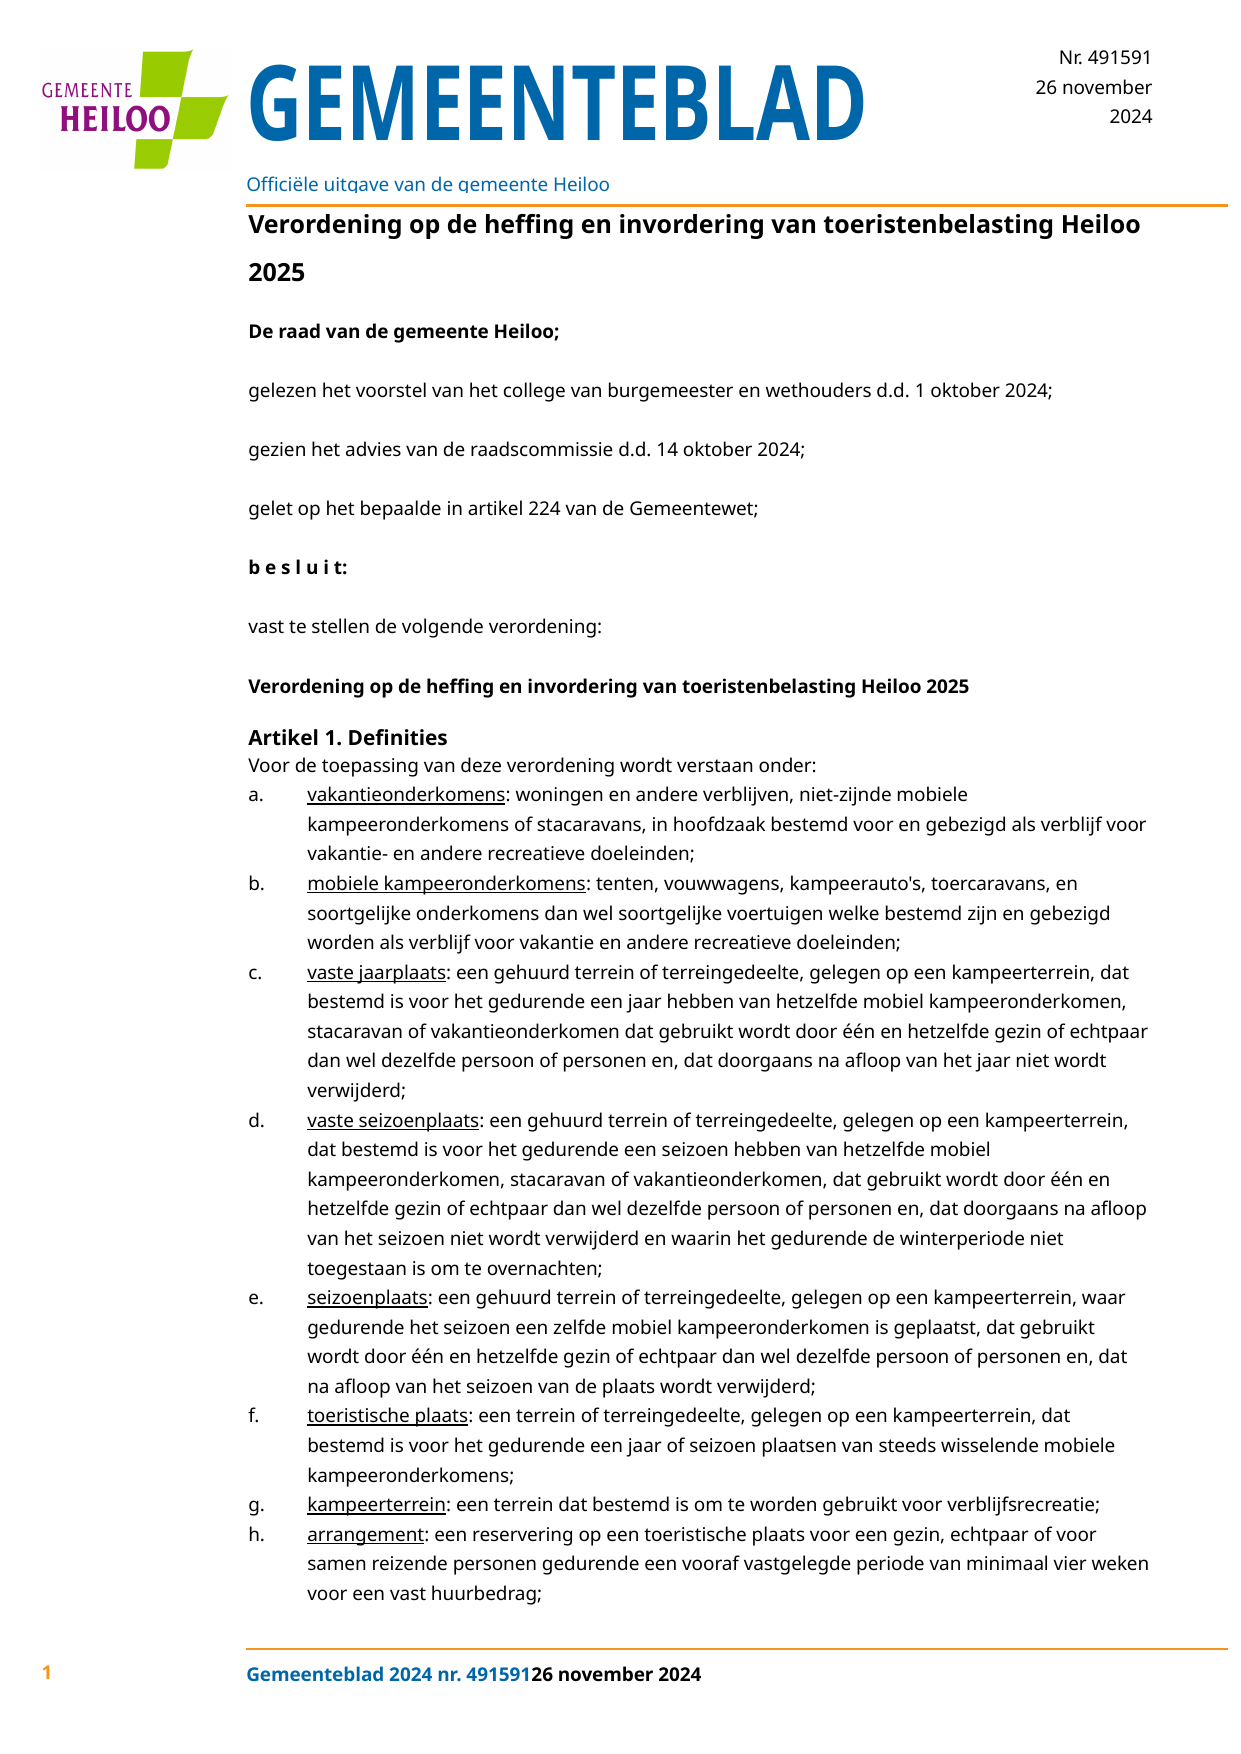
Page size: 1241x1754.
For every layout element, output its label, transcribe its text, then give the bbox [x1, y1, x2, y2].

text gelezen het voorstel van het college van burgemeester en wethouders d.d. 1 oktober 2024; [248, 377, 1152, 403]
text vast te stellen de volgende verordening: [248, 614, 1152, 639]
text Voor de toepassing van deze verordening wordt verstaan onder: [248, 752, 1152, 777]
list kampeerterrein: een terrein dat bestemd is om te worden gebruikt voor verblijfsrecreatie; [248, 1491, 1152, 1517]
list arrangement: een reservering op een toeristische plaats voor een gezin, echtpaar of voor samen reizende personen gedurende een vooraf vastgelegde periode van minimaal vier weken voor een vast huurbedrag; [248, 1521, 1152, 1606]
text b e s l u i t: [248, 554, 1152, 580]
list vaste jaarplaats: een gehuurd terrein of terreingedeelte, gelegen op een kampeerterrein, dat bestemd is voor het gedurende een jaar hebben van hetzelfde mobiel kampeeronderkomen, stacaravan of vakantieonderkomen dat gebruikt wordt door één en hetzelfde gezin of echtpaar dan wel dezelfde persoon of personen en, dat doorgaans na afloop van het jaar niet wordt verwijderd; [248, 959, 1152, 1103]
list vakantieonderkomens: woningen en andere verblijven, niet-zijnde mobiele kampeeronderkomens of stacaravans, in hoofdzaak bestemd voor en gebezigd als verblijf voor vakantie- en andere recreatieve doeleinden; [248, 781, 1152, 866]
list vaste seizoenplaats: een gehuurd terrein of terreingedeelte, gelegen op een kampeerterrein, dat bestemd is voor het gedurende een seizoen hebben van hetzelfde mobiel kampeeronderkomen, stacaravan of vakantieonderkomen, dat gebruikt wordt door één en hetzelfde gezin of echtpaar dan wel dezelfde persoon of personen en, dat doorgaans na afloop van het seizoen niet wordt verwijderd en waarin het gedurende de winterperiode niet toegestaan is om te overnachten; [248, 1107, 1152, 1280]
text Verordening op de heffing en invordering van toeristenbelasting Heiloo 2025 [248, 673, 1152, 699]
list mobiele kampeeronderkomens: tenten, vouwwagens, kampeerauto's, toercaravans, en soortgelijke onderkomens dan wel soortgelijke voertuigen welke bestemd zijn en gebezigd worden als verblijf voor vakantie en andere recreatieve doeleinden; [248, 870, 1152, 955]
text gelet op het bepaalde in artikel 224 van de Gemeentewet; [248, 495, 1152, 521]
list toeristische plaats: een terrein of terreingedeelte, gelegen op een kampeerterrein, dat bestemd is voor het gedurende een jaar of seizoen plaatsen van steeds wisselende mobiele kampeeronderkomens; [248, 1403, 1152, 1487]
text gezien het advies van de raadscommissie d.d. 14 oktober 2024; [248, 436, 1152, 462]
list seizoenplaats: een gehuurd terrein of terreingedeelte, gelegen op een kampeerterrein, waar gedurende het seizoen een zelfde mobiel kampeeronderkomen is geplaatst, dat gebruikt wordt door één en hetzelfde gezin of echtpaar dan wel dezelfde persoon of personen en, dat na afloop van het seizoen van de plaats wordt verwijderd; [248, 1284, 1152, 1399]
text Artikel 1. Definities [248, 723, 1152, 752]
text Verordening op de heffing en invordering van toeristenbelasting Heiloo 2025 [248, 207, 1152, 288]
text De raad van de gemeente Heiloo; [248, 318, 1152, 344]
picture [41, 47, 231, 172]
